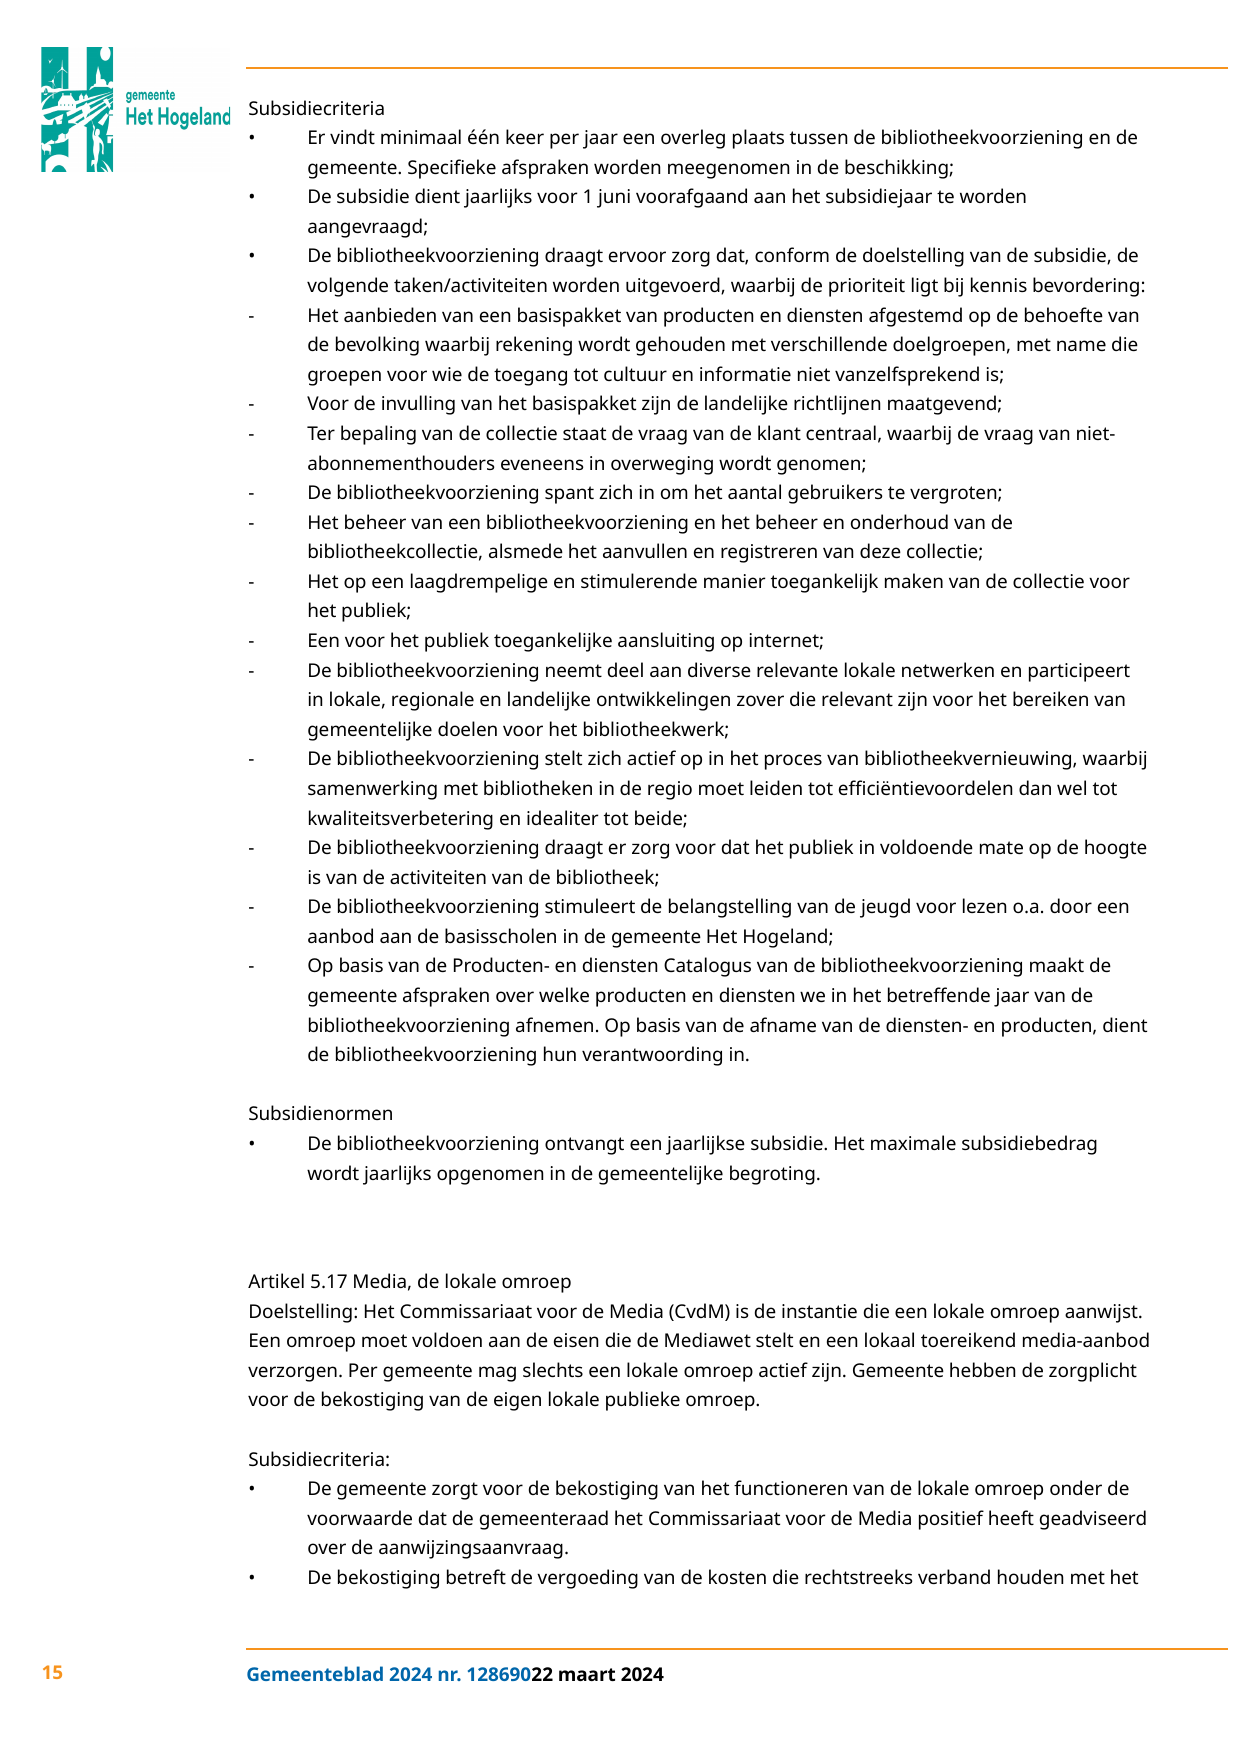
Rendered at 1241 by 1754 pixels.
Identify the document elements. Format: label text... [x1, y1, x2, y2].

picture [41, 47, 231, 172]
text Artikel 5.17 Media, de lokale omroep [248, 1268, 1152, 1294]
list De subsidie dient jaarlijks voor 1 juni voorafgaand aan het subsidiejaar te worden aangevraagd; [248, 183, 1152, 239]
list De bibliotheekvoorziening stelt zich actief op in het proces van bibliotheekvernieuwing, waarbij samenwerking met bibliotheken in de regio moet leiden tot efficiëntievoordelen dan wel tot kwaliteitsverbetering en idealiter tot beide; [248, 746, 1152, 831]
list De bibliotheekvoorziening draagt er zorg voor dat het publiek in voldoende mate op de hoogte is van de activiteiten van de bibliotheek; [248, 834, 1152, 890]
list De bibliotheekvoorziening neemt deel aan diverse relevante lokale netwerken en participeert in lokale, regionale en landelijke ontwikkelingen zover die relevant zijn voor het bereiken van gemeentelijke doelen voor het bibliotheekwerk; [248, 657, 1152, 742]
list De gemeente zorgt voor de bekostiging van het functioneren van de lokale omroep onder de voorwaarde dat de gemeenteraad het Commissariaat voor de Media positief heeft geadviseerd over de aanwijzingsaanvraag. [248, 1475, 1152, 1560]
list De bekostiging betreft de vergoeding van de kosten die rechtstreeks verband houden met het [248, 1564, 1152, 1590]
list Ter bepaling van de collectie staat de vraag van de klant centraal, waarbij de vraag van niet-abonnementhouders eveneens in overweging wordt genomen; [248, 420, 1152, 476]
list Er vindt minimaal één keer per jaar een overleg plaats tussen de bibliotheekvoorziening en de gemeente. Specifieke afspraken worden meegenomen in de beschikking; [248, 124, 1152, 180]
text Doelstelling: Het Commissariaat voor de Media (CvdM) is de instantie die een lokale omroep aanwijst. Een omroep moet voldoen aan de eisen die de Mediawet stelt en een lokaal toereikend media-aanbod verzorgen. Per gemeente mag slechts een lokale omroep actief zijn. Gemeente hebben de zorgplicht voor de bekostiging van de eigen lokale publieke omroep. [248, 1298, 1152, 1412]
list De bibliotheekvoorziening ontvangt een jaarlijkse subsidie. Het maximale subsidiebedrag wordt jaarlijks opgenomen in de gemeentelijke begroting. [248, 1130, 1152, 1186]
list De bibliotheekvoorziening spant zich in om het aantal gebruikers te vergroten; [248, 479, 1152, 505]
text Subsidiecriteria: [248, 1446, 1152, 1471]
list De bibliotheekvoorziening stimuleert de belangstelling van de jeugd voor lezen o.a. door een aanbod aan de basisscholen in de gemeente Het Hogeland; [248, 893, 1152, 949]
list Het beheer van een bibliotheekvoorziening en het beheer en onderhoud van de bibliotheekcollectie, alsmede het aanvullen en registreren van deze collectie; [248, 509, 1152, 564]
list Het aanbieden van een basispakket van producten en diensten afgestemd op de behoefte van de bevolking waarbij rekening wordt gehouden met verschillende doelgroepen, met name die groepen voor wie de toegang tot cultuur en informatie niet vanzelfsprekend is; [248, 302, 1152, 387]
list De bibliotheekvoorziening draagt ervoor zorg dat, conform de doelstelling van de subsidie, de volgende taken/activiteiten worden uitgevoerd, waarbij de prioriteit ligt bij kennis bevordering: [248, 243, 1152, 298]
text Subsidienormen [248, 1101, 1152, 1126]
list Een voor het publiek toegankelijke aansluiting op internet; [248, 627, 1152, 653]
list Op basis van de Producten- en diensten Catalogus van de bibliotheekvoorziening maakt de gemeente afspraken over welke producten en diensten we in het betreffende jaar van de bibliotheekvoorziening afnemen. Op basis van de afname van de diensten- en producten, dient de bibliotheekvoorziening hun verantwoording in. [248, 953, 1152, 1067]
list Het op een laagdrempelige en stimulerende manier toegankelijk maken van de collectie voor het publiek; [248, 568, 1152, 623]
text Subsidiecriteria [248, 95, 1152, 121]
list Voor de invulling van het basispakket zijn de landelijke richtlijnen maatgevend; [248, 391, 1152, 416]
